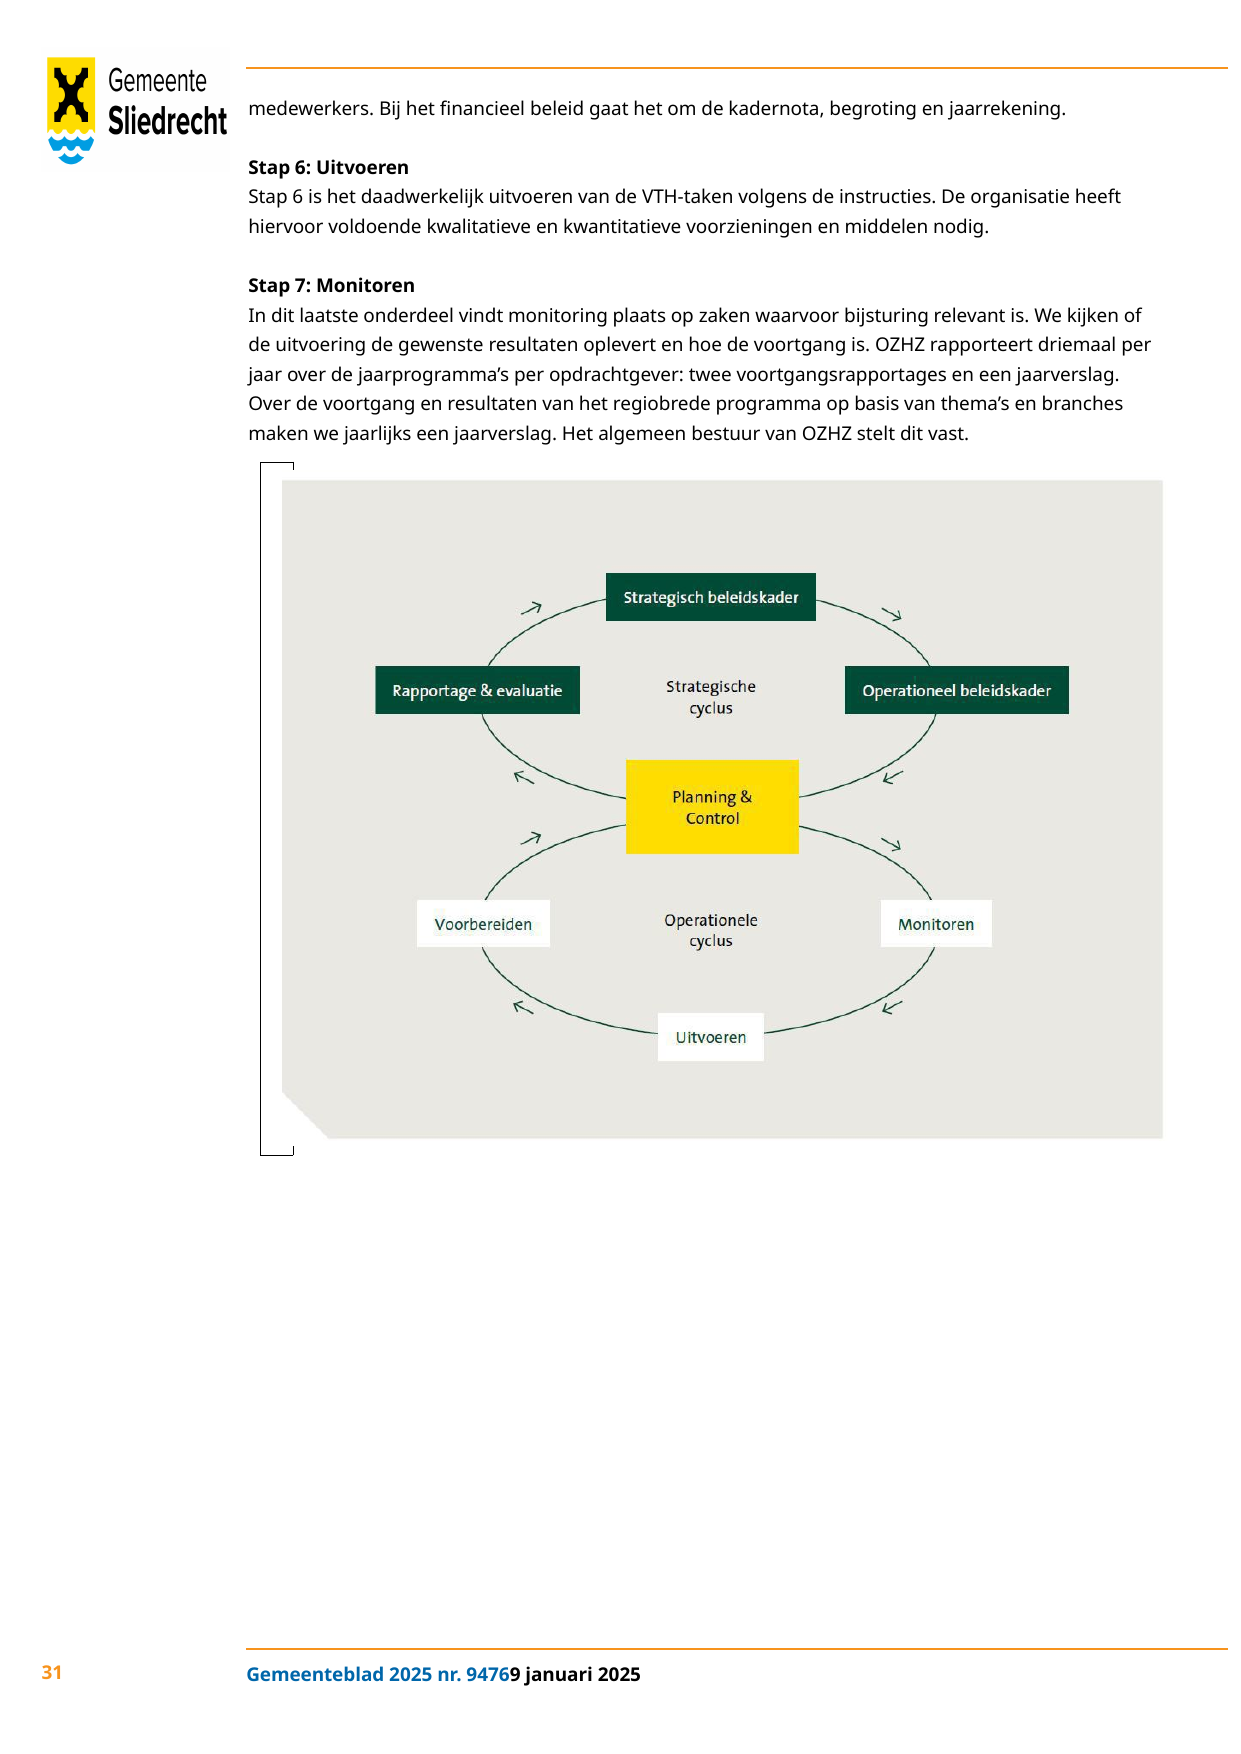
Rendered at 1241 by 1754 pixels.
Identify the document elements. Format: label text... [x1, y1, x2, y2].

text In dit laatste onderdeel vindt monitoring plaats op zaken waarvoor bijsturing relevant is. We kijken of de uitvoering de gewenste resultaten oplevert en hoe de voortgang is. OZHZ rapporteert driemaal per jaar over de jaarprogramma’s per opdrachtgever: twee voortgangsrapportages en een jaarverslag. Over de voortgang en resultaten van het regiobrede programma op basis van thema’s en branches maken we jaarlijks een jaarverslag. Het algemeen bestuur van OZHZ stelt dit vast. [248, 302, 1152, 446]
text medewerkers. Bij het financieel beleid gaat het om de kadernota, begroting en jaarrekening. [248, 95, 1152, 121]
text Stap 7: Monitoren [248, 272, 1152, 298]
text Stap 6: Uitvoeren [248, 154, 1152, 180]
text Stap 6 is het daadwerkelijk uitvoeren van de VTH-taken volgens de instructies. De organisatie heeft hiervoor voldoende kwalitatieve en kwantitatieve voorzieningen en middelen nodig. [248, 183, 1152, 239]
picture [41, 47, 231, 172]
picture [268, 470, 1173, 1146]
